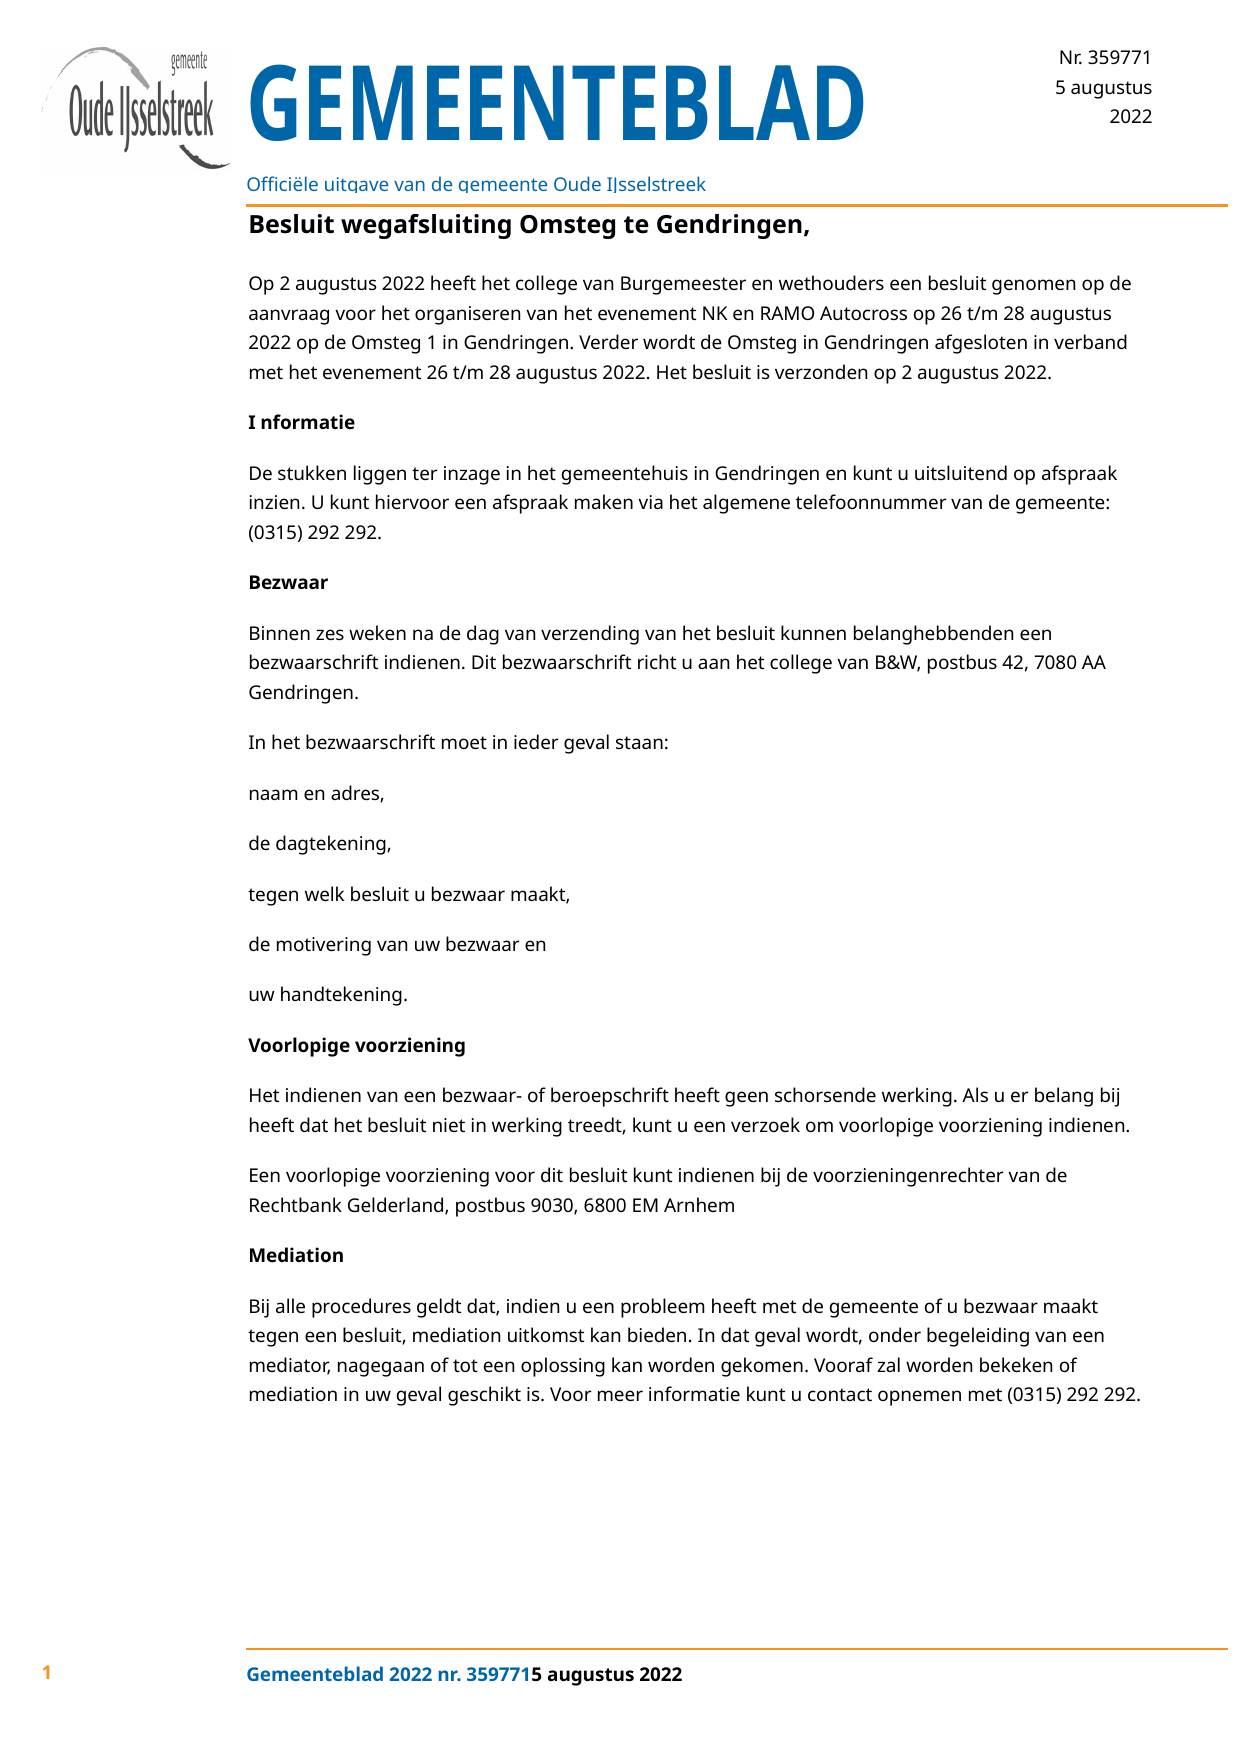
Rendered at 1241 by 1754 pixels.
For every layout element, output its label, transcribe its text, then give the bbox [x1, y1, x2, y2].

text naam en adres, [248, 780, 1152, 806]
text tegen welk besluit u bezwaar maakt, [248, 881, 1152, 906]
text de motivering van uw bezwaar en [248, 931, 1152, 957]
text I nformatie [248, 409, 1152, 435]
text Een voorlopige voorziening voor dit besluit kunt indienen bij de voorzieningenrechter van de Rechtbank Gelderland, postbus 9030, 6800 EM Arnhem [248, 1162, 1152, 1218]
text De stukken liggen ter inzage in het gemeentehuis in Gendringen en kunt u uitsluitend op afspraak inzien. U kunt hiervoor een afspraak maken via het algemene telefoonnummer van de gemeente: (0315) 292 292. [248, 460, 1152, 545]
text Bezwaar [248, 569, 1152, 595]
text Mediation [248, 1242, 1152, 1268]
text Bij alle procedures geldt dat, indien u een probleem heeft met de gemeente of u bezwaar maakt tegen een besluit, mediation uitkomst kan bieden. In dat geval wordt, onder begeleiding van een mediator, nagegaan of tot een oplossing kan worden gekomen. Vooraf zal worden bekeken of mediation in uw geval geschikt is. Voor meer informatie kunt u contact opnemen met (0315) 292 292. [248, 1293, 1152, 1407]
text uw handtekening. [248, 982, 1152, 1007]
text Op 2 augustus 2022 heeft het college van Burgemeester en wethouders een besluit genomen op de aanvraag voor het organiseren van het evenement NK en RAMO Autocross op 26 t/m 28 augustus 2022 op de Omsteg 1 in Gendringen. Verder wordt de Omsteg in Gendringen afgesloten in verband met het evenement 26 t/m 28 augustus 2022. Het besluit is verzonden op 2 augustus 2022. [248, 270, 1152, 385]
picture [41, 47, 231, 172]
text Voorlopige voorziening [248, 1032, 1152, 1058]
text Binnen zes weken na de dag van verzending van het besluit kunnen belanghebbenden een bezwaarschrift indienen. Dit bezwaarschrift richt u aan het college van B&W, postbus 42, 7080 AA Gendringen. [248, 620, 1152, 705]
text Het indienen van een bezwaar- of beroepschrift heeft geen schorsende werking. Als u er belang bij heeft dat het besluit niet in werking treedt, kunt u een verzoek om voorlopige voorziening indienen. [248, 1082, 1152, 1138]
text Besluit wegafsluiting Omsteg te Gendringen, [248, 207, 1152, 241]
text In het bezwaarschrift moet in ieder geval staan: [248, 729, 1152, 755]
text de dagtekening, [248, 830, 1152, 856]
